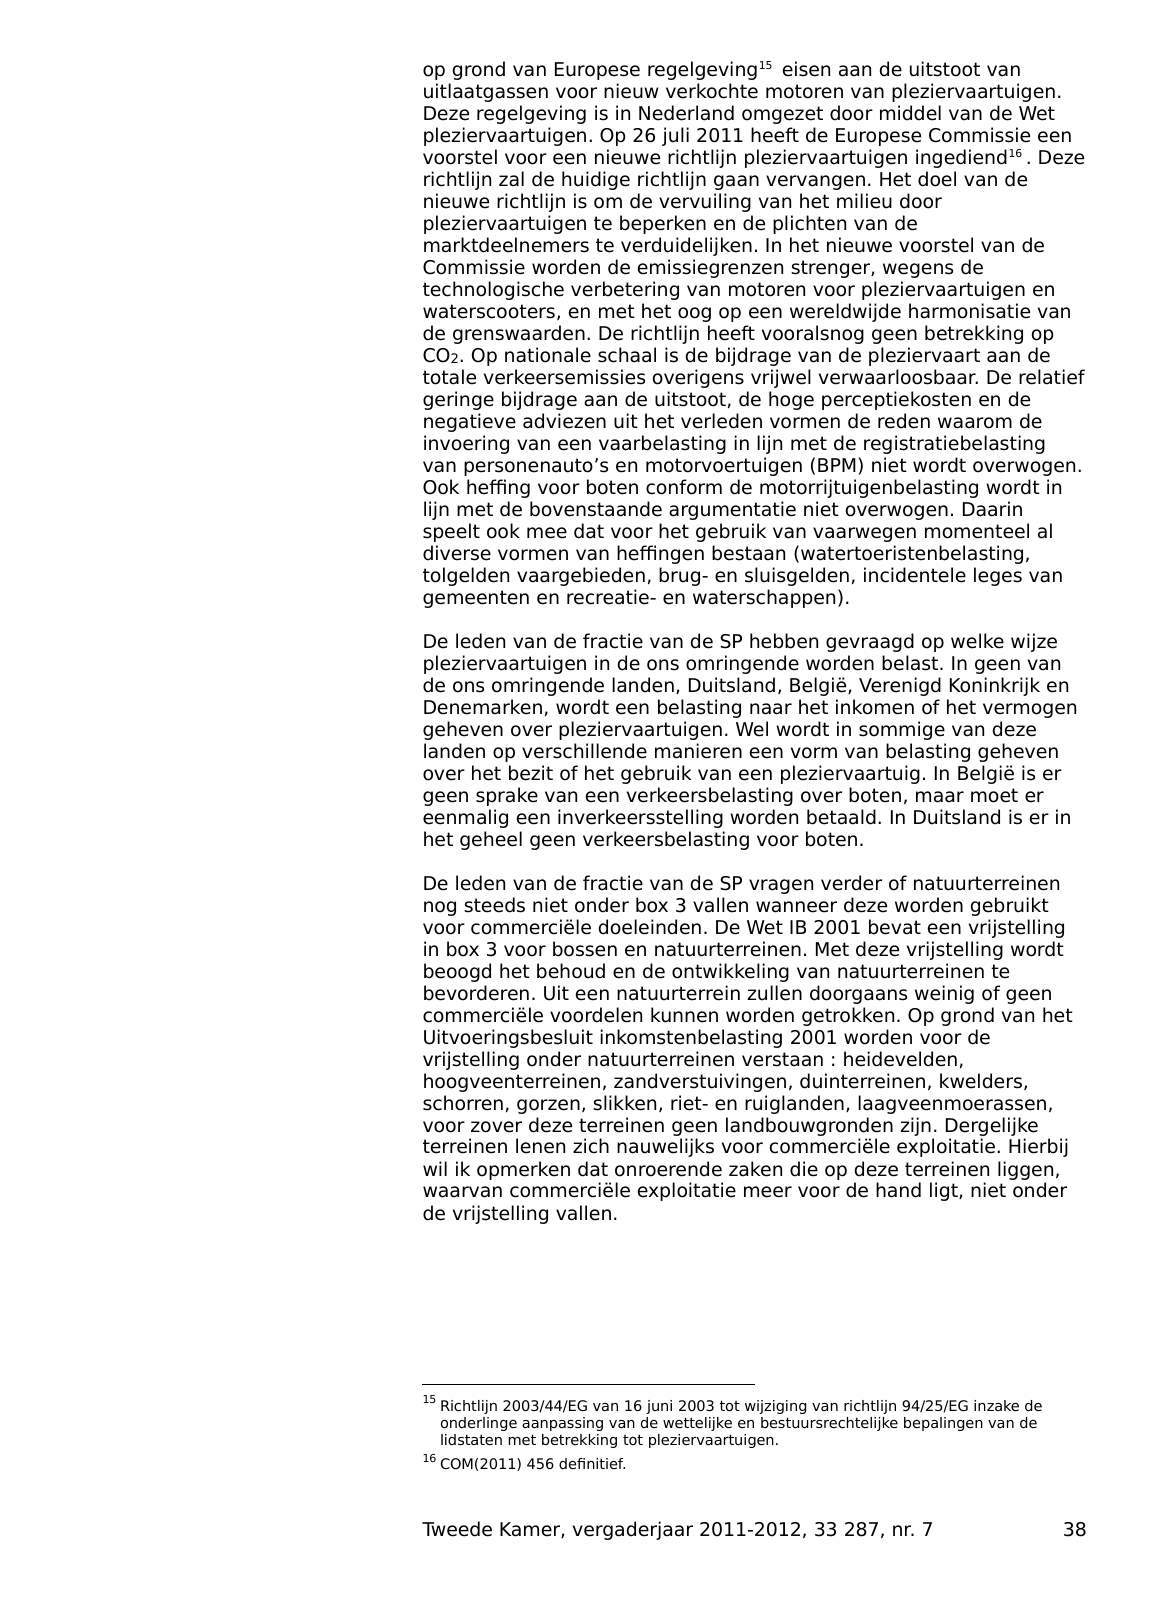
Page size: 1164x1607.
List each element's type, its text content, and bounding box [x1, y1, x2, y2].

text COM(2011) 456 definitief. [422, 1452, 1087, 1474]
text op grond van Europese regelgeving eisen aan de uitstoot van uitlaatgassen voor nieuw verkochte motoren van pleziervaartuigen. Deze regelgeving is in Nederland omgezet door middel van de Wet pleziervaartuigen. Op 26 juli 2011 heeft de Europese Commissie een voorstel voor een nieuwe richtlijn pleziervaartuigen ingediend. Deze richtlijn zal de huidige richtlijn gaan vervangen. Het doel van de nieuwe richtlijn is om de vervuiling van het milieu door pleziervaartuigen te beperken en de plichten van de marktdeelnemers te verduidelijken. In het nieuwe voorstel van de Commissie worden de emissiegrenzen strenger, wegens de technologische verbetering van motoren voor pleziervaartuigen en waterscooters, en met het oog op een wereldwijde harmonisatie van de grenswaarden. De richtlijn heeft vooralsnog geen betrekking op CO2. Op nationale schaal is de bijdrage van de pleziervaart aan de totale verkeersemissies overigens vrijwel verwaarloosbaar. De relatief geringe bijdrage aan de uitstoot, de hoge perceptiekosten en de negatieve adviezen uit het verleden vormen de reden waarom de invoering van een vaarbelasting in lijn met de registratiebelasting van personenauto’s en motorvoertuigen (BPM) niet wordt overwogen. Ook heffing voor boten conform de motorrijtuigenbelasting wordt in lijn met de bovenstaande argumentatie niet overwogen. Daarin speelt ook mee dat voor het gebruik van vaarwegen momenteel al diverse vormen van heffingen bestaan (watertoeristenbelasting, tolgelden vaargebieden, brug- en sluisgelden, incidentele leges van gemeenten en recreatie- en waterschappen). [422, 59, 1087, 608]
text De leden van de fractie van de SP hebben gevraagd op welke wijze pleziervaartuigen in de ons omringende worden belast. In geen van de ons omringende landen, Duitsland, België, Verenigd Koninkrijk en Denemarken, wordt een belasting naar het inkomen of het vermogen geheven over pleziervaartuigen. Wel wordt in sommige van deze landen op verschillende manieren een vorm van belasting geheven over het bezit of het gebruik van een pleziervaartuig. In België is er geen sprake van een verkeersbelasting over boten, maar moet er eenmalig een inverkeersstelling worden betaald. In Duitsland is er in het geheel geen verkeersbelasting voor boten. [422, 631, 1087, 851]
text Richtlijn 2003/44/EG van 16 juni 2003 tot wijziging van richtlijn 94/25/EG inzake de onderlinge aanpassing van de wettelijke en bestuursrechtelijke bepalingen van de lidstaten met betrekking tot pleziervaartuigen. [422, 1393, 1087, 1449]
text De leden van de fractie van de SP vragen verder of natuurterreinen nog steeds niet onder box 3 vallen wanneer deze worden gebruikt voor commerciële doeleinden. De Wet IB 2001 bevat een vrijstelling in box 3 voor bossen en natuurterreinen. Met deze vrijstelling wordt beoogd het behoud en de ontwikkeling van natuurterreinen te bevorderen. Uit een natuurterrein zullen doorgaans weinig of geen commerciële voordelen kunnen worden getrokken. Op grond van het Uitvoeringsbesluit inkomstenbelasting 2001 worden voor de vrijstelling onder natuurterreinen verstaan : heidevelden, hoogveenterreinen, zandverstuivingen, duinterreinen, kwelders, schorren, gorzen, slikken, riet- en ruiglanden, laagveenmoerassen, voor zover deze terreinen geen landbouwgronden zijn. Dergelijke terreinen lenen zich nauwelijks voor commerciële exploitatie. Hierbij wil ik opmerken dat onroerende zaken die op deze terreinen liggen, waarvan commerciële exploitatie meer voor de hand ligt, niet onder de vrijstelling vallen. [422, 873, 1087, 1224]
